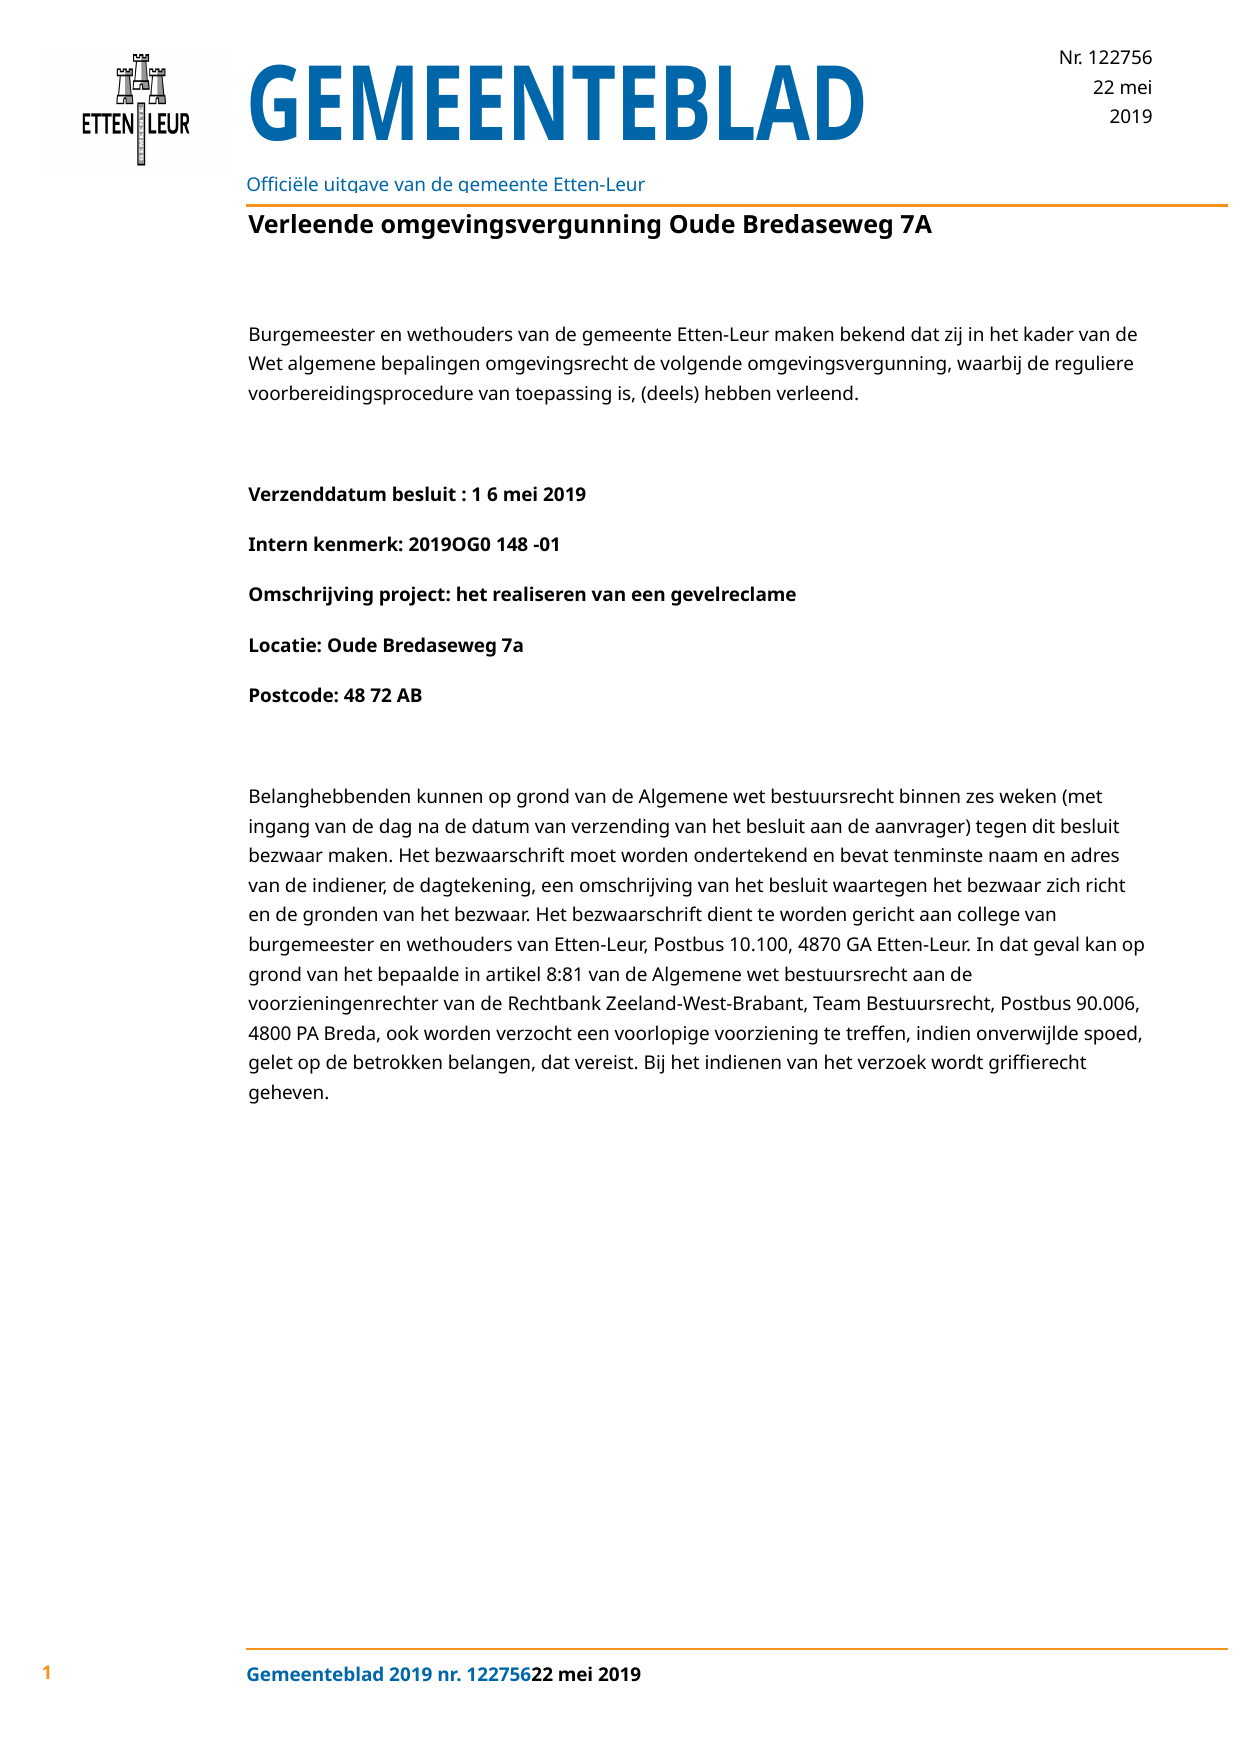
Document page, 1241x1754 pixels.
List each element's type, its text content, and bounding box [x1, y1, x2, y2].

text Verzenddatum besluit : 1 6 mei 2019 [248, 481, 1152, 506]
text Verleende omgevingsvergunning Oude Bredaseweg 7A [248, 207, 1152, 241]
text Belanghebbenden kunnen op grond van de Algemene wet bestuursrecht binnen zes weken (met ingang van de dag na de datum van verzending van het besluit aan de aanvrager) tegen dit besluit bezwaar maken. Het bezwaarschrift moet worden ondertekend en bevat tenminste naam en adres van de indiener, de dagtekening, een omschrijving van het besluit waartegen het bezwaar zich richt en de gronden van het bezwaar. Het bezwaarschrift dient te worden gericht aan college van burgemeester en wethouders van Etten-Leur, Postbus 10.100, 4870 GA Etten-Leur. In dat geval kan op grond van het bepaalde in artikel 8:81 van de Algemene wet bestuursrecht aan de voorzieningenrechter van de Rechtbank Zeeland-West-Brabant, Team Bestuursrecht, Postbus 90.006, 4800 PA Breda, ook worden verzocht een voorlopige voorziening te treffen, indien onverwijlde spoed, gelet op de betrokken belangen, dat vereist. Bij het indienen van het verzoek wordt griffierecht geheven. [248, 783, 1152, 1105]
picture [41, 47, 231, 172]
text Intern kenmerk: 2019OG0 148 -01 [248, 531, 1152, 557]
text Omschrijving project: het realiseren van een gevelreclame [248, 582, 1152, 607]
text Postcode: 48 72 AB [248, 682, 1152, 708]
text Locatie: Oude Bredaseweg 7a [248, 632, 1152, 658]
text Burgemeester en wethouders van de gemeente Etten-Leur maken bekend dat zij in het kader van de Wet algemene bepalingen omgevingsrecht de volgende omgevingsvergunning, waarbij de reguliere voorbereidingsprocedure van toepassing is, (deels) hebben verleend. [248, 321, 1152, 406]
